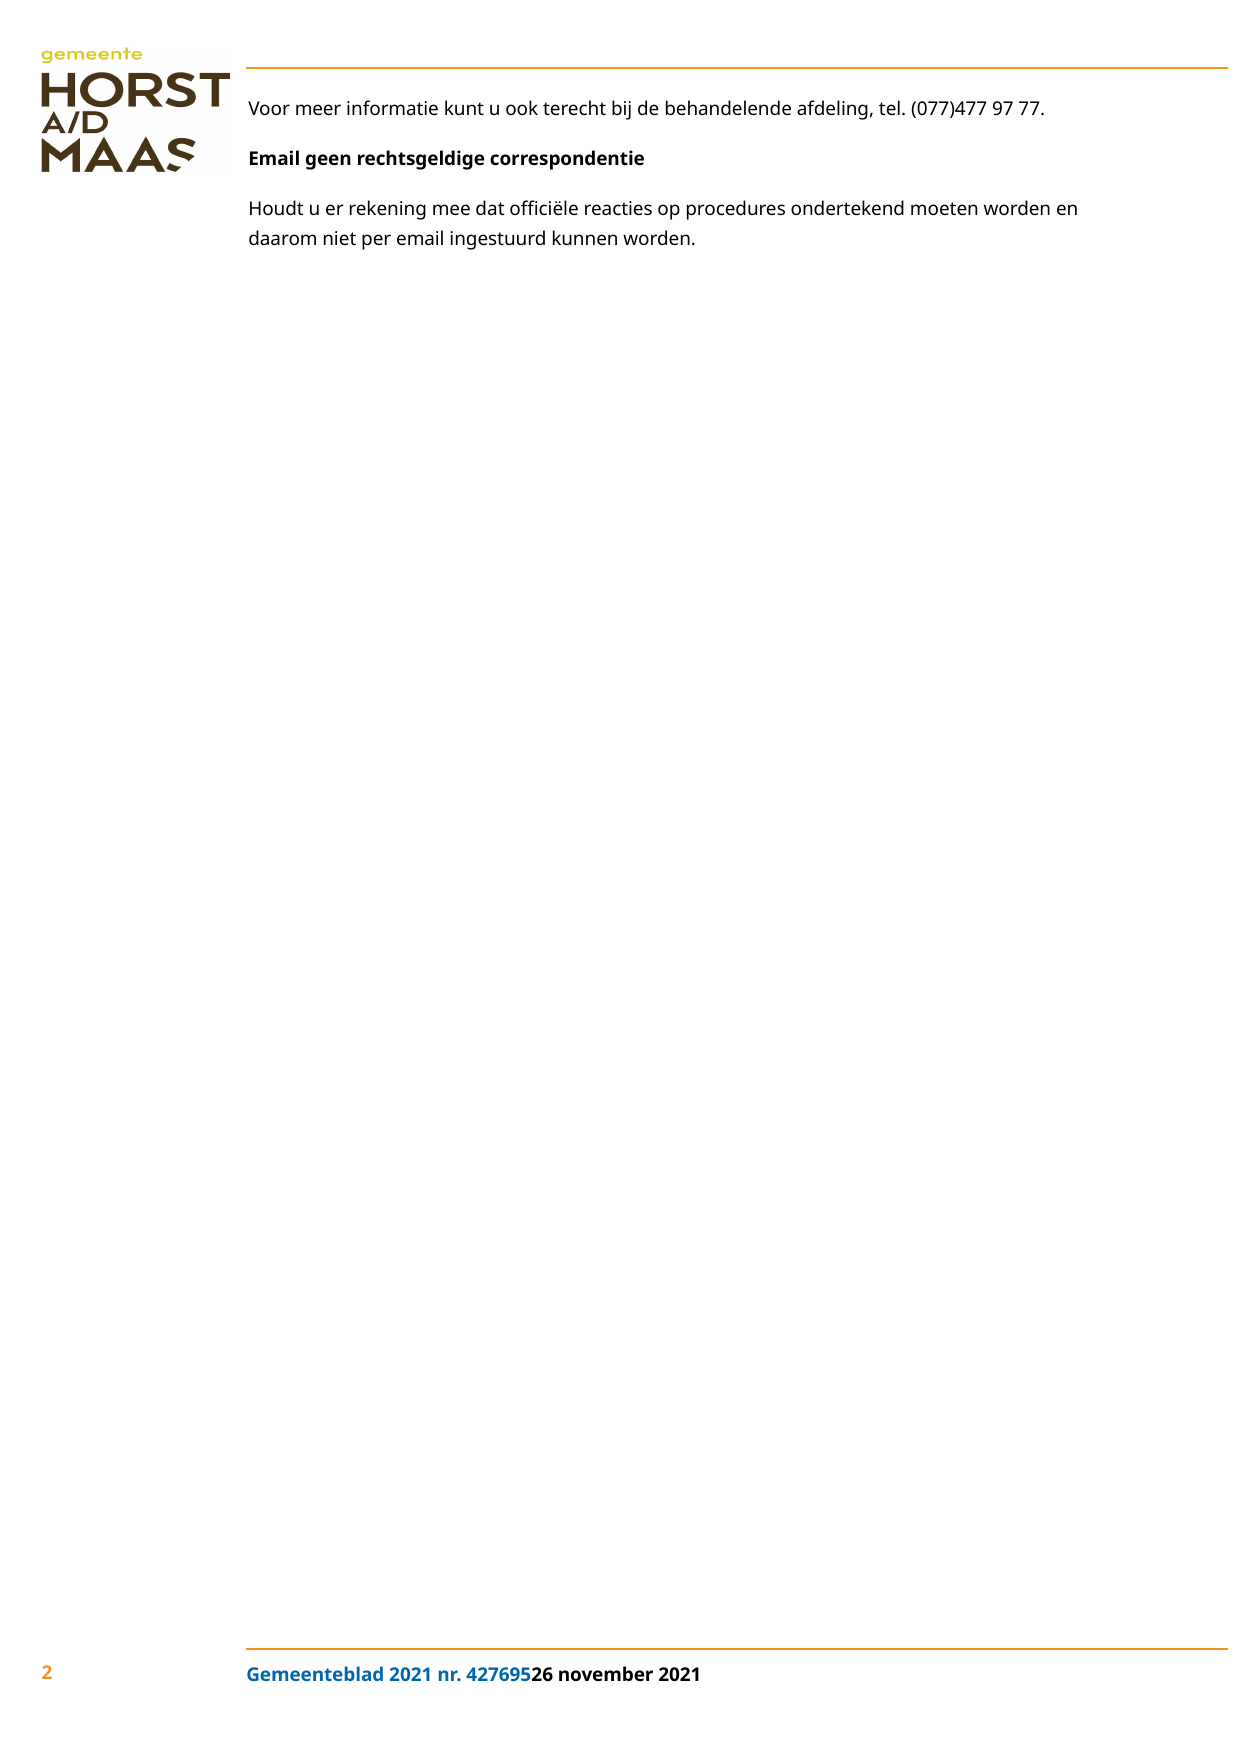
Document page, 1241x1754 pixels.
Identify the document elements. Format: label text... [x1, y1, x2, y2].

text Voor meer informatie kunt u ook terecht bij de behandelende afdeling, tel. (077)477 97 77. [248, 95, 1152, 121]
text Email geen rechtsgeldige correspondentie [248, 145, 1152, 171]
text Houdt u er rekening mee dat officiële reacties op procedures ondertekend moeten worden en daarom niet per email ingestuurd kunnen worden. [248, 196, 1152, 251]
picture [41, 47, 231, 172]
